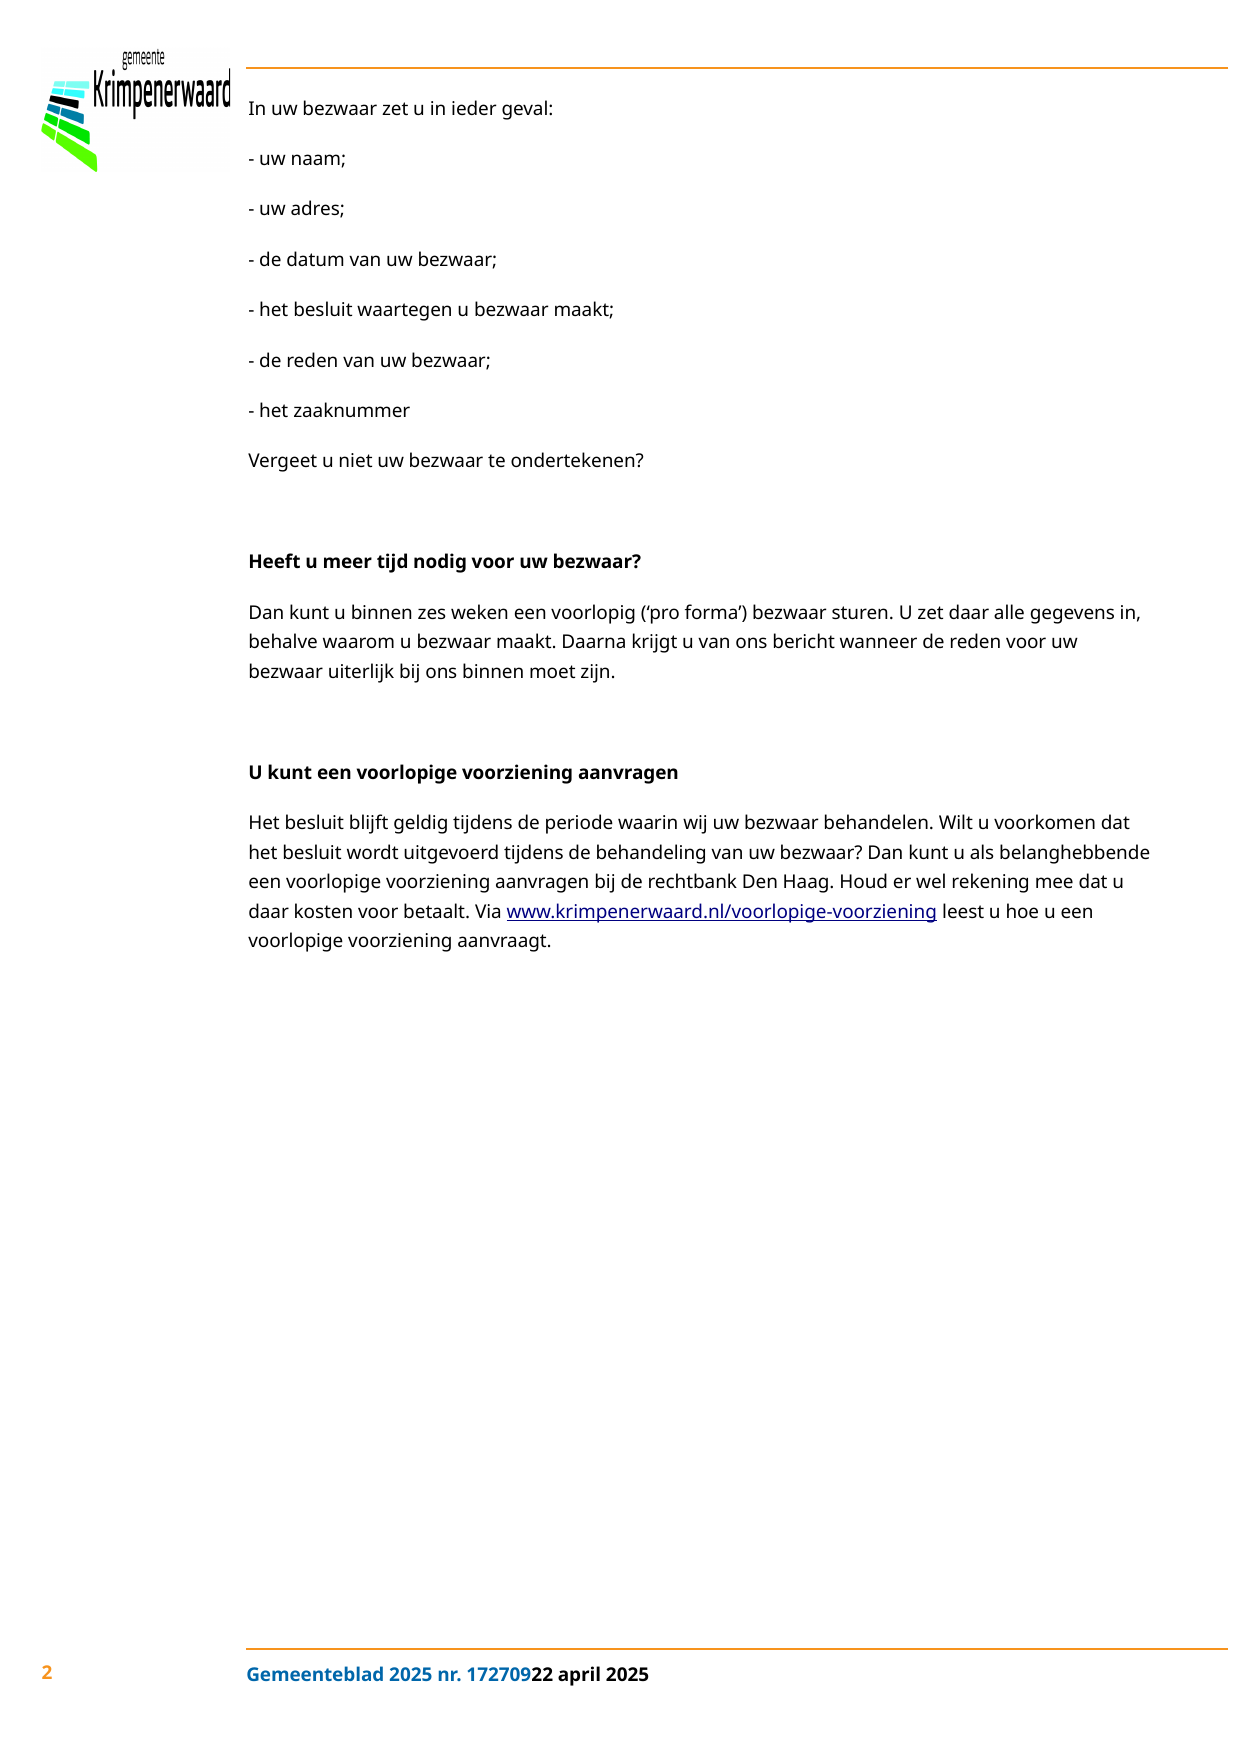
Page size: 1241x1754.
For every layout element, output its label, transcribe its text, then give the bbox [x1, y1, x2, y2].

text Het besluit blijft geldig tijdens de periode waarin wij uw bezwaar behandelen. Wilt u voorkomen dat het besluit wordt uitgevoerd tijdens de behandeling van uw bezwaar? Dan kunt u als belanghebbende een voorlopige voorziening aanvragen bij de rechtbank Den Haag. Houd er wel rekening mee dat u daar kosten voor betaalt. Via www.krimpenerwaard.nl/voorlopige-voorziening leest u hoe u een voorlopige voorziening aanvraagt. [248, 809, 1152, 953]
text Heeft u meer tijd nodig voor uw bezwaar? [248, 548, 1152, 574]
text - het zaaknummer [248, 397, 1152, 423]
text Vergeet u niet uw bezwaar te ondertekenen? [248, 448, 1152, 473]
text - uw naam; [248, 145, 1152, 171]
text - uw adres; [248, 196, 1152, 221]
text Dan kunt u binnen zes weken een voorlopig (‘pro forma’) bezwaar sturen. U zet daar alle gegevens in, behalve waarom u bezwaar maakt. Daarna krijgt u van ons bericht wanneer de reden voor uw bezwaar uiterlijk bij ons binnen moet zijn. [248, 599, 1152, 684]
text - het besluit waartegen u bezwaar maakt; [248, 296, 1152, 322]
text In uw bezwaar zet u in ieder geval: [248, 95, 1152, 121]
text - de datum van uw bezwaar; [248, 246, 1152, 272]
picture [41, 47, 231, 172]
text - de reden van uw bezwaar; [248, 347, 1152, 373]
text U kunt een voorlopige voorziening aanvragen [248, 759, 1152, 785]
